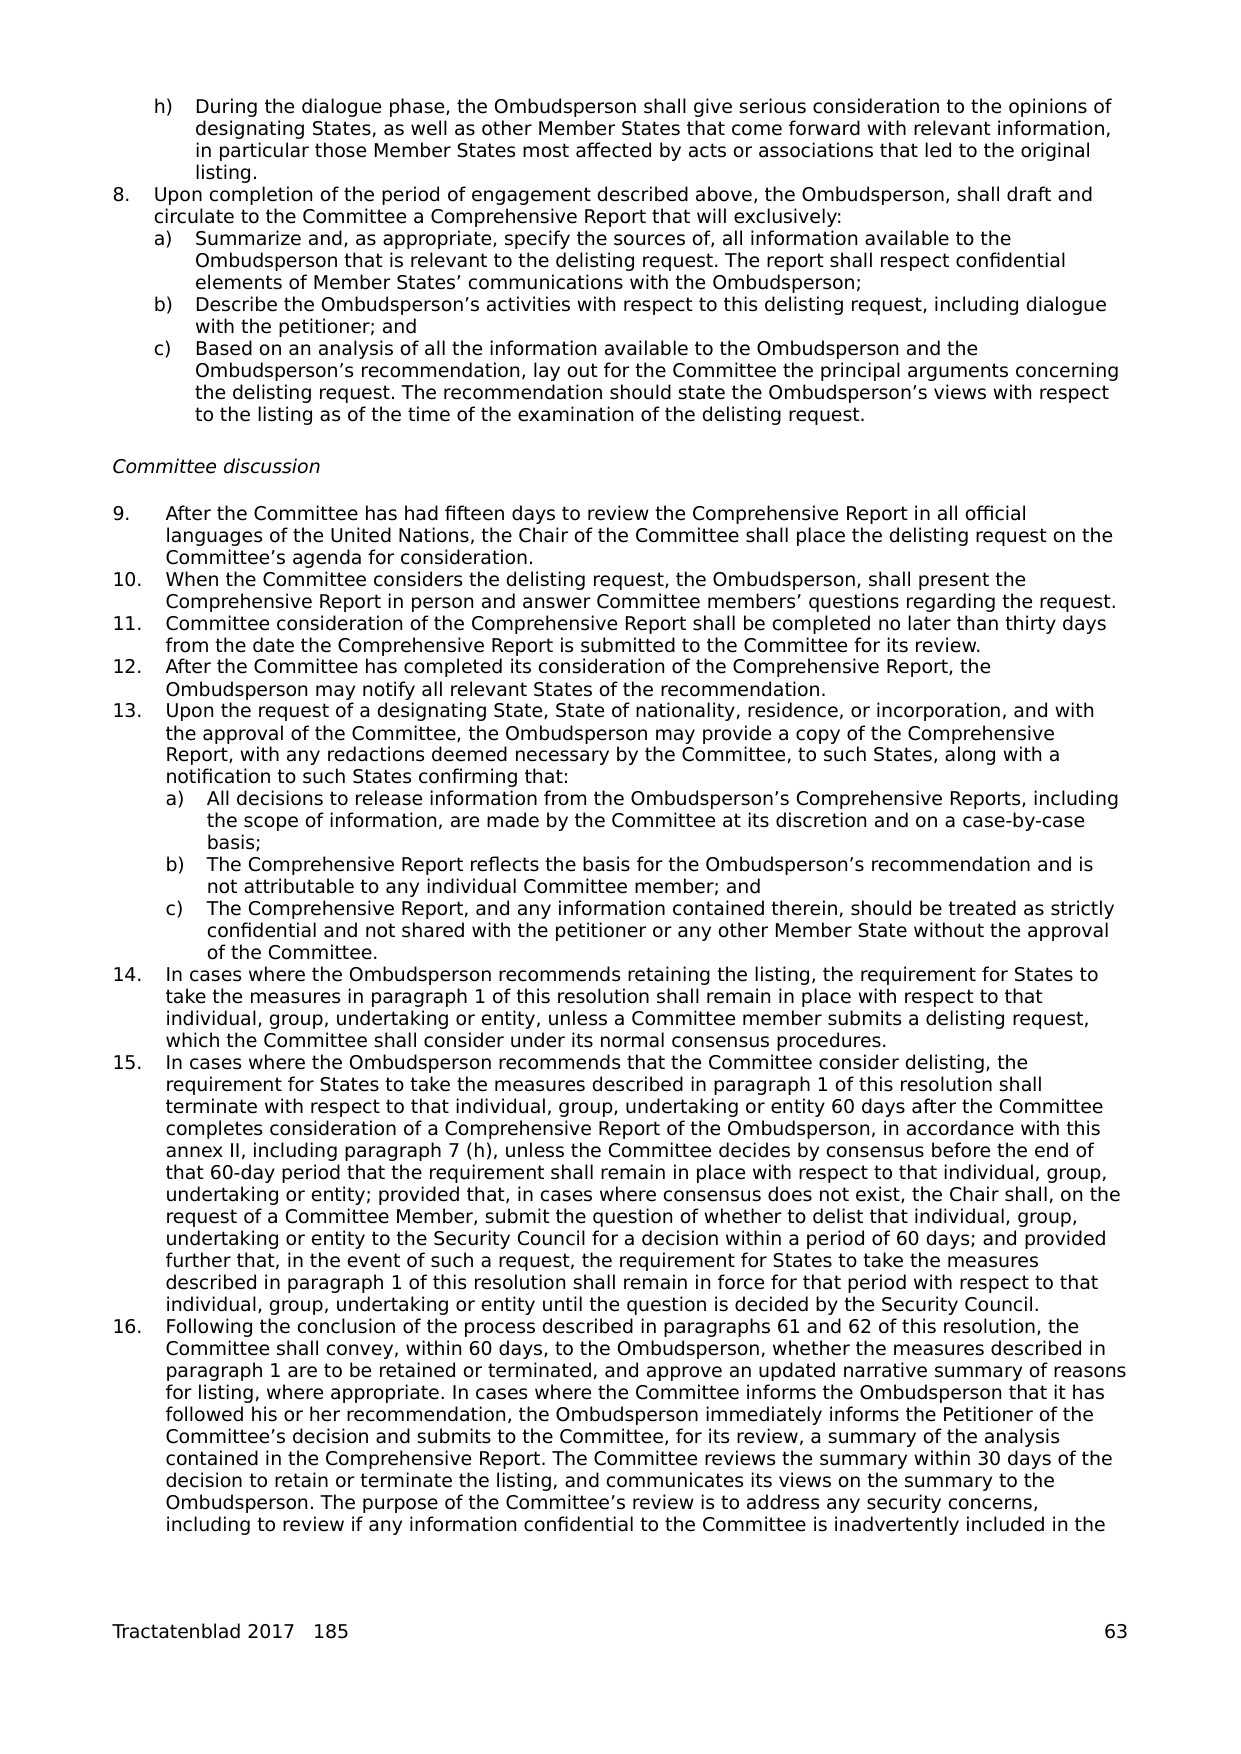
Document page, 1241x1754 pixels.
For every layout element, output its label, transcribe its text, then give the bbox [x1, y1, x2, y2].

text a) Summarize and, as appropriate, specify the sources of, all information available to the Ombudsperson that is relevant to the delisting request. The report shall respect confidential elements of Member States’ communications with the Ombudsperson; [153, 228, 1128, 294]
text 9. After the Committee has had fifteen days to review the Comprehensive Report in all official languages of the United Nations, the Chair of the Committee shall place the delisting request on the Committee’s agenda for consideration. [112, 503, 1128, 568]
text 11. Committee consideration of the Comprehensive Report shall be completed no later than thirty days from the date the Comprehensive Report is submitted to the Committee for its review. [112, 612, 1128, 656]
text a) All decisions to release information from the Ombudsperson’s Comprehensive Reports, including the scope of information, are made by the Committee at its discretion and on a case-by-case basis; [165, 788, 1128, 854]
text 14. In cases where the Ombudsperson recommends retaining the listing, the requirement for States to take the measures in paragraph 1 of this resolution shall remain in place with respect to that individual, group, undertaking or entity, unless a Committee member submits a delisting request, which the Committee shall consider under its normal consensus procedures. [112, 964, 1128, 1052]
text c) Based on an analysis of all the information available to the Ombudsperson and the Ombudsperson’s recommendation, lay out for the Committee the principal arguments concerning the delisting request. The recommendation should state the Ombudsperson’s views with respect to the listing as of the time of the examination of the delisting request. [153, 338, 1128, 426]
text c) The Comprehensive Report, and any information contained therein, should be treated as strictly confidential and not shared with the petitioner or any other Member State without the approval of the Committee. [165, 898, 1128, 964]
text 12. After the Committee has completed its consideration of the Comprehensive Report, the Ombudsperson may notify all relevant States of the recommendation. [112, 656, 1128, 700]
text h) During the dialogue phase, the Ombudsperson shall give serious consideration to the opinions of designating States, as well as other Member States that come forward with relevant information, in particular those Member States most affected by acts or associations that led to the original listing. [153, 96, 1128, 184]
text b) Describe the Ombudsperson’s activities with respect to this delisting request, including dialogue with the petitioner; and [153, 294, 1128, 338]
text 16. Following the conclusion of the process described in paragraphs 61 and 62 of this resolution, the Committee shall convey, within 60 days, to the Ombudsperson, whether the measures described in paragraph 1 are to be retained or terminated, and approve an updated narrative summary of reasons for listing, where appropriate. In cases where the Committee informs the Ombudsperson that it has followed his or her recommendation, the Ombudsperson immediately informs the Petitioner of the Committee’s decision and submits to the Committee, for its review, a summary of the analysis contained in the Comprehensive Report. The Committee reviews the summary within 30 days of the decision to retain or terminate the listing, and communicates its views on the summary to the Ombudsperson. The purpose of the Committee’s review is to address any security concerns, including to review if any information confidential to the Committee is inadvertently included in the [112, 1316, 1128, 1536]
text 15. In cases where the Ombudsperson recommends that the Committee consider delisting, the requirement for States to take the measures described in paragraph 1 of this resolution shall terminate with respect to that individual, group, undertaking or entity 60 days after the Committee completes consideration of a Comprehensive Report of the Ombudsperson, in accordance with this annex II, including paragraph 7 (h), unless the Committee decides by consensus before the end of that 60-day period that the requirement shall remain in place with respect to that individual, group, undertaking or entity; provided that, in cases where consensus does not exist, the Chair shall, on the request of a Committee Member, submit the question of whether to delist that individual, group, undertaking or entity to the Security Council for a decision within a period of 60 days; and provided further that, in the event of such a request, the requirement for States to take the measures described in paragraph 1 of this resolution shall remain in force for that period with respect to that individual, group, undertaking or entity until the question is decided by the Security Council. [112, 1052, 1128, 1316]
text 10. When the Committee considers the delisting request, the Ombudsperson, shall present the Comprehensive Report in person and answer Committee members’ questions regarding the request. [112, 568, 1128, 612]
text 8. Upon completion of the period of engagement described above, the Ombudsperson, shall draft and circulate to the Committee a Comprehensive Report that will exclusively: [112, 184, 1128, 228]
text 13. Upon the request of a designating State, State of nationality, residence, or incorporation, and with the approval of the Committee, the Ombudsperson may provide a copy of the Comprehensive Report, with any redactions deemed necessary by the Committee, to such States, along with a notification to such States confirming that: [112, 700, 1128, 788]
subtitle Committee discussion [112, 456, 1128, 478]
text b) The Comprehensive Report reflects the basis for the Ombudsperson’s recommendation and is not attributable to any individual Committee member; and [165, 854, 1128, 898]
